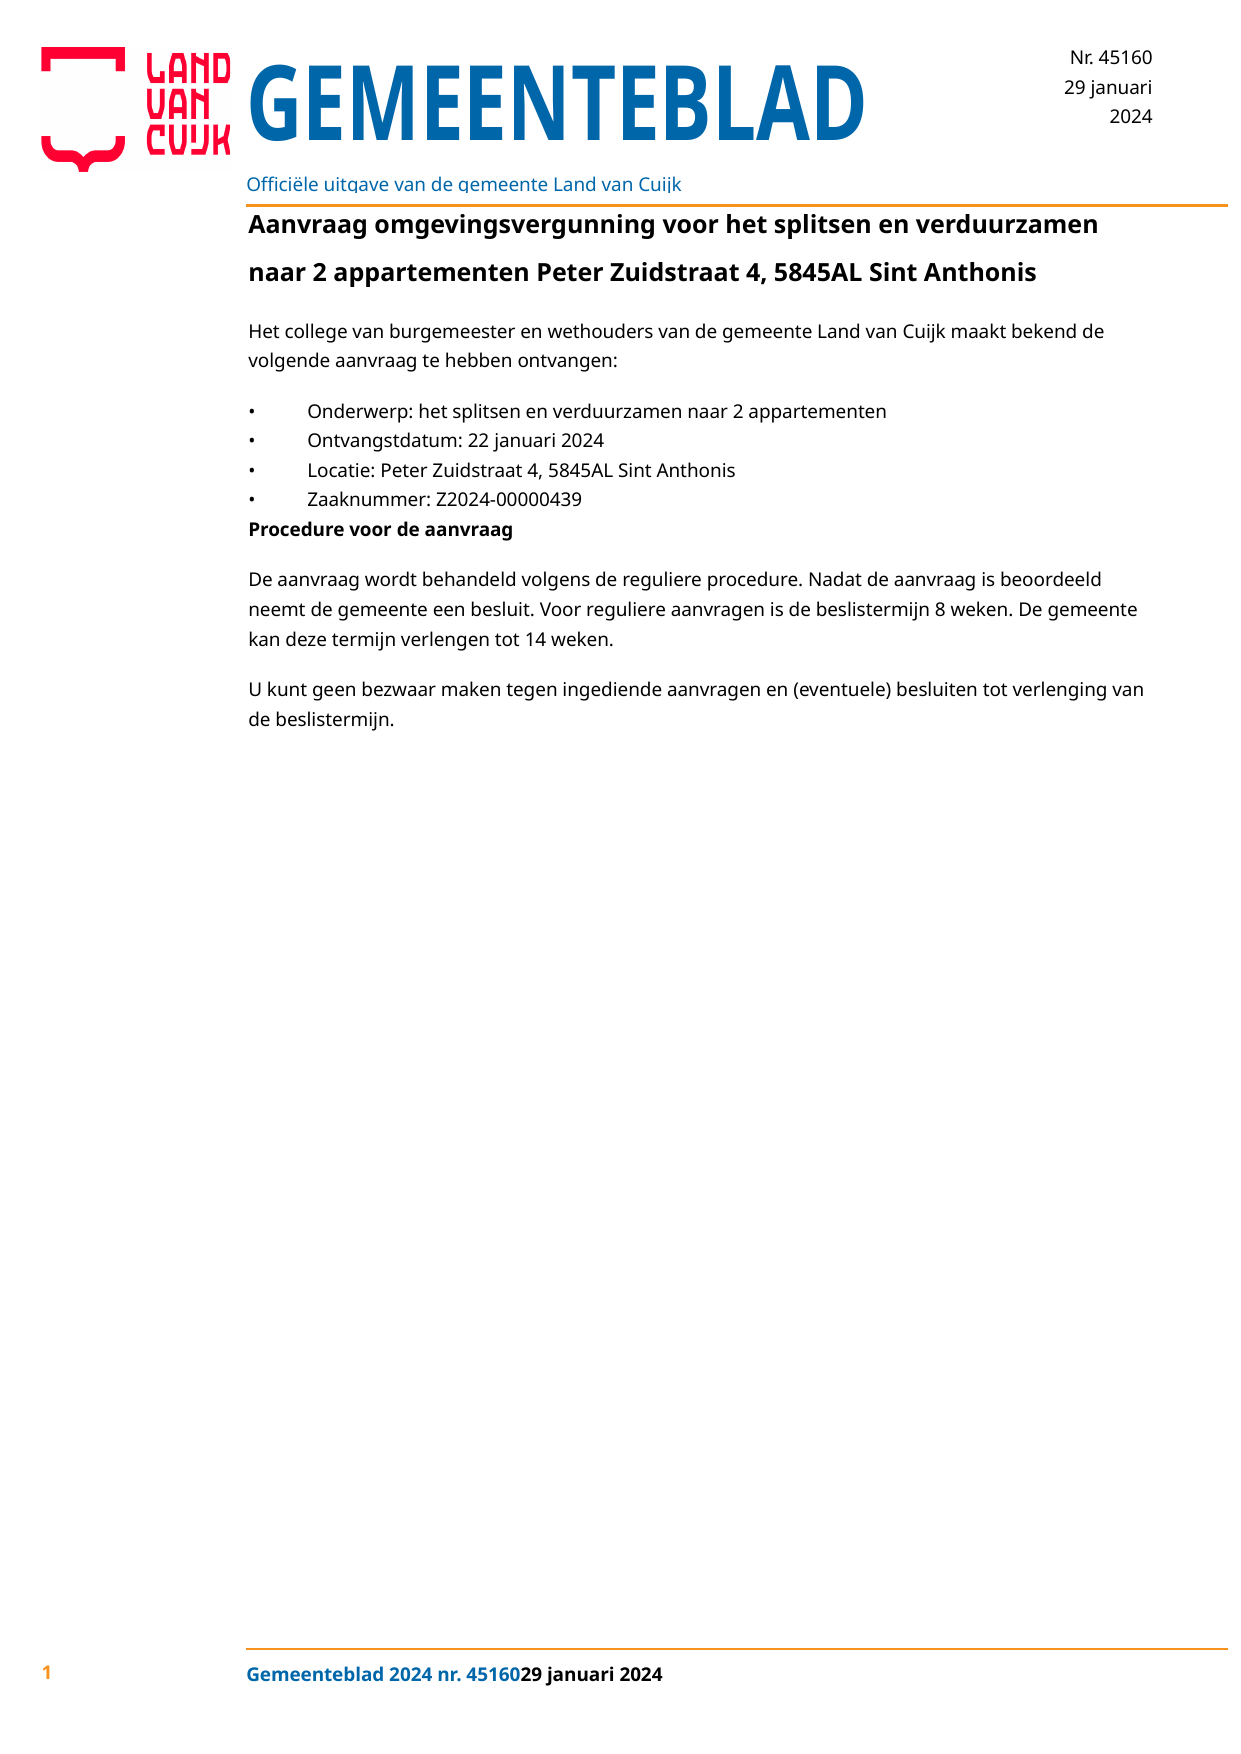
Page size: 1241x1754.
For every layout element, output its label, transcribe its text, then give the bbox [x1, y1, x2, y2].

list Onderwerp: het splitsen en verduurzamen naar 2 appartementen [248, 398, 1152, 424]
text U kunt geen bezwaar maken tegen ingediende aanvragen en (eventuele) besluiten tot verlenging van de beslistermijn. [248, 676, 1152, 732]
list Zaaknummer: Z2024-00000439 [248, 487, 1152, 512]
text De aanvraag wordt behandeld volgens de reguliere procedure. Nadat de aanvraag is beoordeeld neemt de gemeente een besluit. Voor reguliere aanvragen is de beslistermijn 8 weken. De gemeente kan deze termijn verlengen tot 14 weken. [248, 567, 1152, 652]
list Locatie: Peter Zuidstraat 4, 5845AL Sint Anthonis [248, 457, 1152, 483]
text Procedure voor de aanvraag [248, 516, 1152, 542]
text Het college van burgemeester en wethouders van de gemeente Land van Cuijk maakt bekend de volgende aanvraag te hebben ontvangen: [248, 318, 1152, 373]
picture [41, 47, 231, 172]
list Ontvangstdatum: 22 januari 2024 [248, 427, 1152, 453]
text Aanvraag omgevingsvergunning voor het splitsen en verduurzamen naar 2 appartementen Peter Zuidstraat 4, 5845AL Sint Anthonis [248, 207, 1152, 288]
